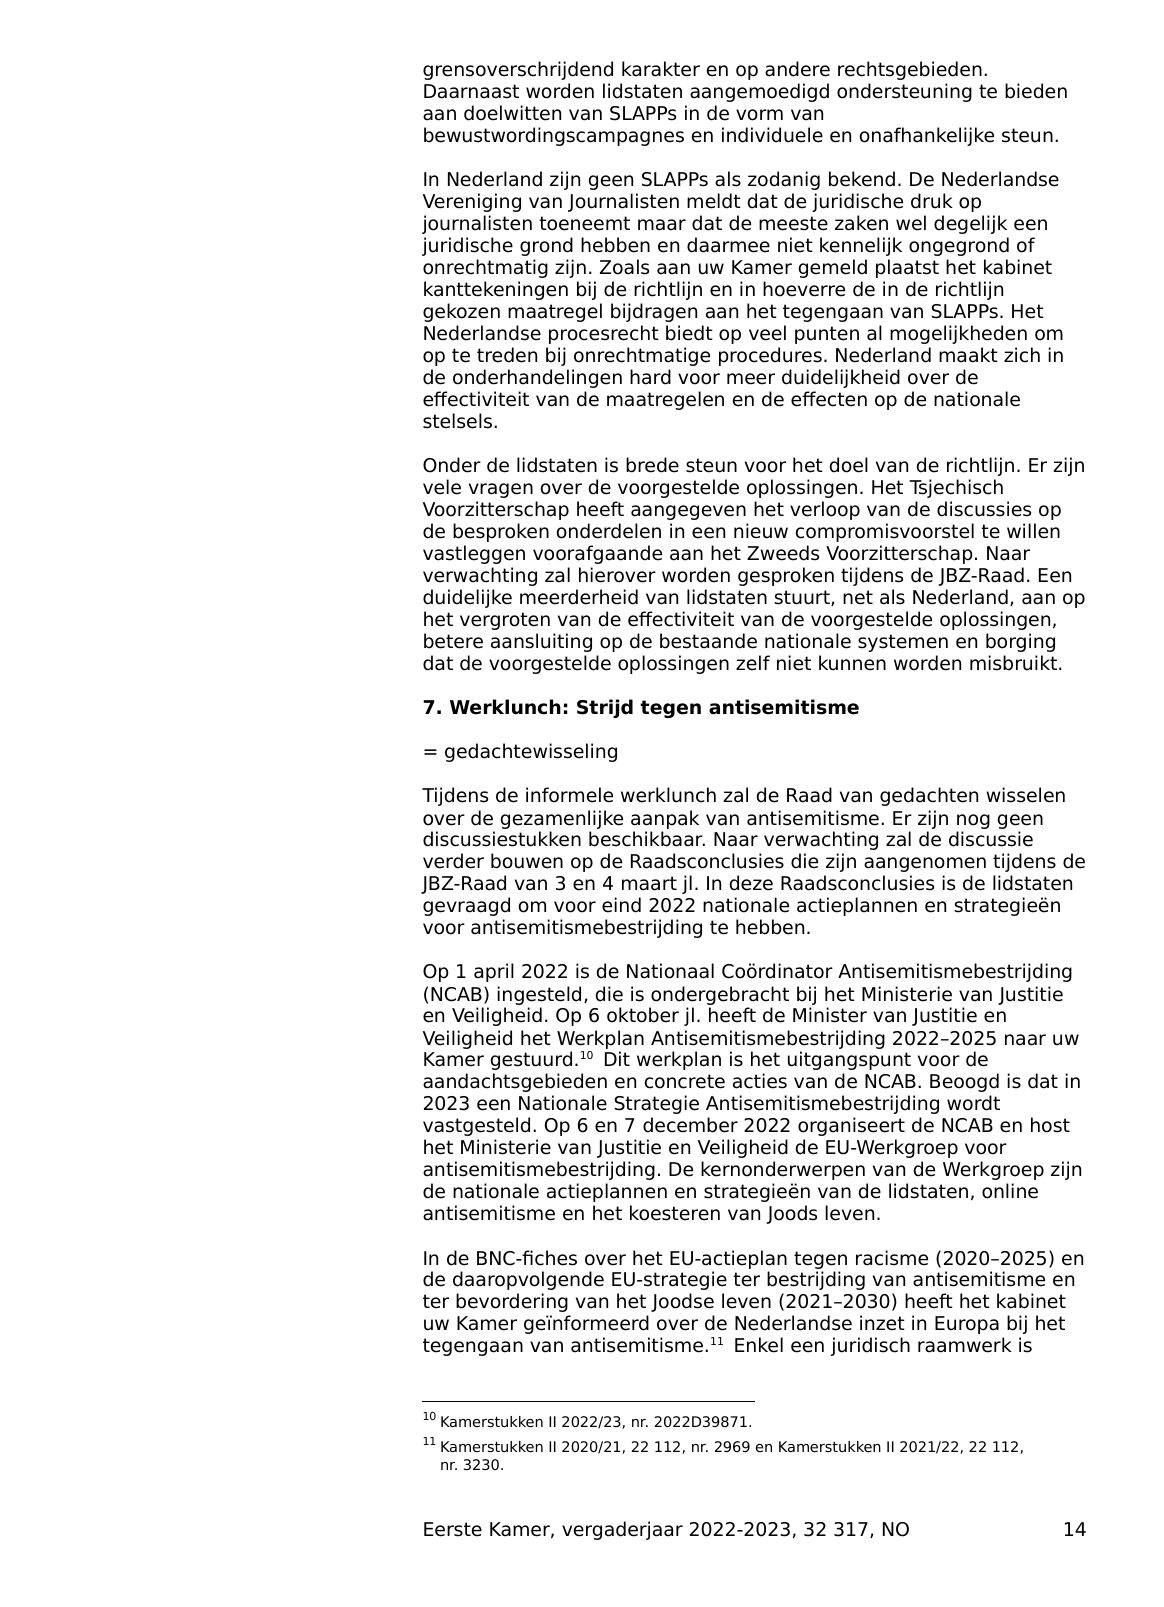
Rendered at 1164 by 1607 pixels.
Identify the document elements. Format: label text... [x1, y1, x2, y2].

text Onder de lidstaten is brede steun voor het doel van de richtlijn. Er zijn vele vragen over de voorgestelde oplossingen. Het Tsjechisch Voorzitterschap heeft aangegeven het verloop van de discussies op de besproken onderdelen in een nieuw compromisvoorstel te willen vastleggen voorafgaande aan het Zweeds Voorzitterschap. Naar verwachting zal hierover worden gesproken tijdens de JBZ-Raad. Een duidelijke meerderheid van lidstaten stuurt, net als Nederland, aan op het vergroten van de effectiviteit van de voorgestelde oplossingen, betere aansluiting op de bestaande nationale systemen en borging dat de voorgestelde oplossingen zelf niet kunnen worden misbruikt. [422, 455, 1087, 675]
text Op 1 april 2022 is de Nationaal Coördinator Antisemitismebestrijding (NCAB) ingesteld, die is ondergebracht bij het Ministerie van Justitie en Veiligheid. Op 6 oktober jl. heeft de Minister van Justitie en Veiligheid het Werkplan Antisemitismebestrijding 2022–2025 naar uw Kamer gestuurd. Dit werkplan is het uitgangspunt voor de aandachtsgebieden en concrete acties van de NCAB. Beoogd is dat in 2023 een Nationale Strategie Antisemitismebestrijding wordt vastgesteld. Op 6 en 7 december 2022 organiseert de NCAB en host het Ministerie van Justitie en Veiligheid de EU-Werkgroep voor antisemitismebestrijding. De kernonderwerpen van de Werkgroep zijn de nationale actieplannen en strategieën van de lidstaten, online antisemitisme en het koesteren van Joods leven. [422, 961, 1087, 1225]
text grensoverschrijdend karakter en op andere rechtsgebieden. Daarnaast worden lidstaten aangemoedigd ondersteuning te bieden aan doelwitten van SLAPPs in de vorm van bewustwordingscampagnes en individuele en onafhankelijke steun. [422, 59, 1087, 147]
text Tijdens de informele werklunch zal de Raad van gedachten wisselen over de gezamenlijke aanpak van antisemitisme. Er zijn nog geen discussiestukken beschikbaar. Naar verwachting zal de discussie verder bouwen op de Raadsconclusies die zijn aangenomen tijdens de JBZ-Raad van 3 en 4 maart jl. In deze Raadsconclusies is de lidstaten gevraagd om voor eind 2022 nationale actieplannen en strategieën voor antisemitismebestrijding te hebben. [422, 785, 1087, 939]
text In de BNC-fiches over het EU-actieplan tegen racisme (2020–2025) en de daaropvolgende EU-strategie ter bestrijding van antisemitisme en ter bevordering van het Joodse leven (2021–2030) heeft het kabinet uw Kamer geïnformeerd over de Nederlandse inzet in Europa bij het tegengaan van antisemitisme. Enkel een juridisch raamwerk is [422, 1247, 1087, 1357]
text In Nederland zijn geen SLAPPs als zodanig bekend. De Nederlandse Vereniging van Journalisten meldt dat de juridische druk op journalisten toeneemt maar dat de meeste zaken wel degelijk een juridische grond hebben en daarmee niet kennelijk ongegrond of onrechtmatig zijn. Zoals aan uw Kamer gemeld plaatst het kabinet kanttekeningen bij de richtlijn en in hoeverre de in de richtlijn gekozen maatregel bijdragen aan het tegengaan van SLAPPs. Het Nederlandse procesrecht biedt op veel punten al mogelijkheden om op te treden bij onrechtmatige procedures. Nederland maakt zich in de onderhandelingen hard voor meer duidelijkheid over de effectiviteit van de maatregelen en de effecten op de nationale stelsels. [422, 169, 1087, 433]
text Kamerstukken II 2020/21, 22 112, nr. 2969 en Kamerstukken II 2021/22, 22 112, nr. 3230. [422, 1435, 1087, 1474]
text = gedachtewisseling [422, 741, 1087, 763]
subtitle 7. Werklunch: Strijd tegen antisemitisme [422, 697, 1087, 719]
text Kamerstukken II 2022/23, nr. 2022D39871. [422, 1410, 1087, 1432]
